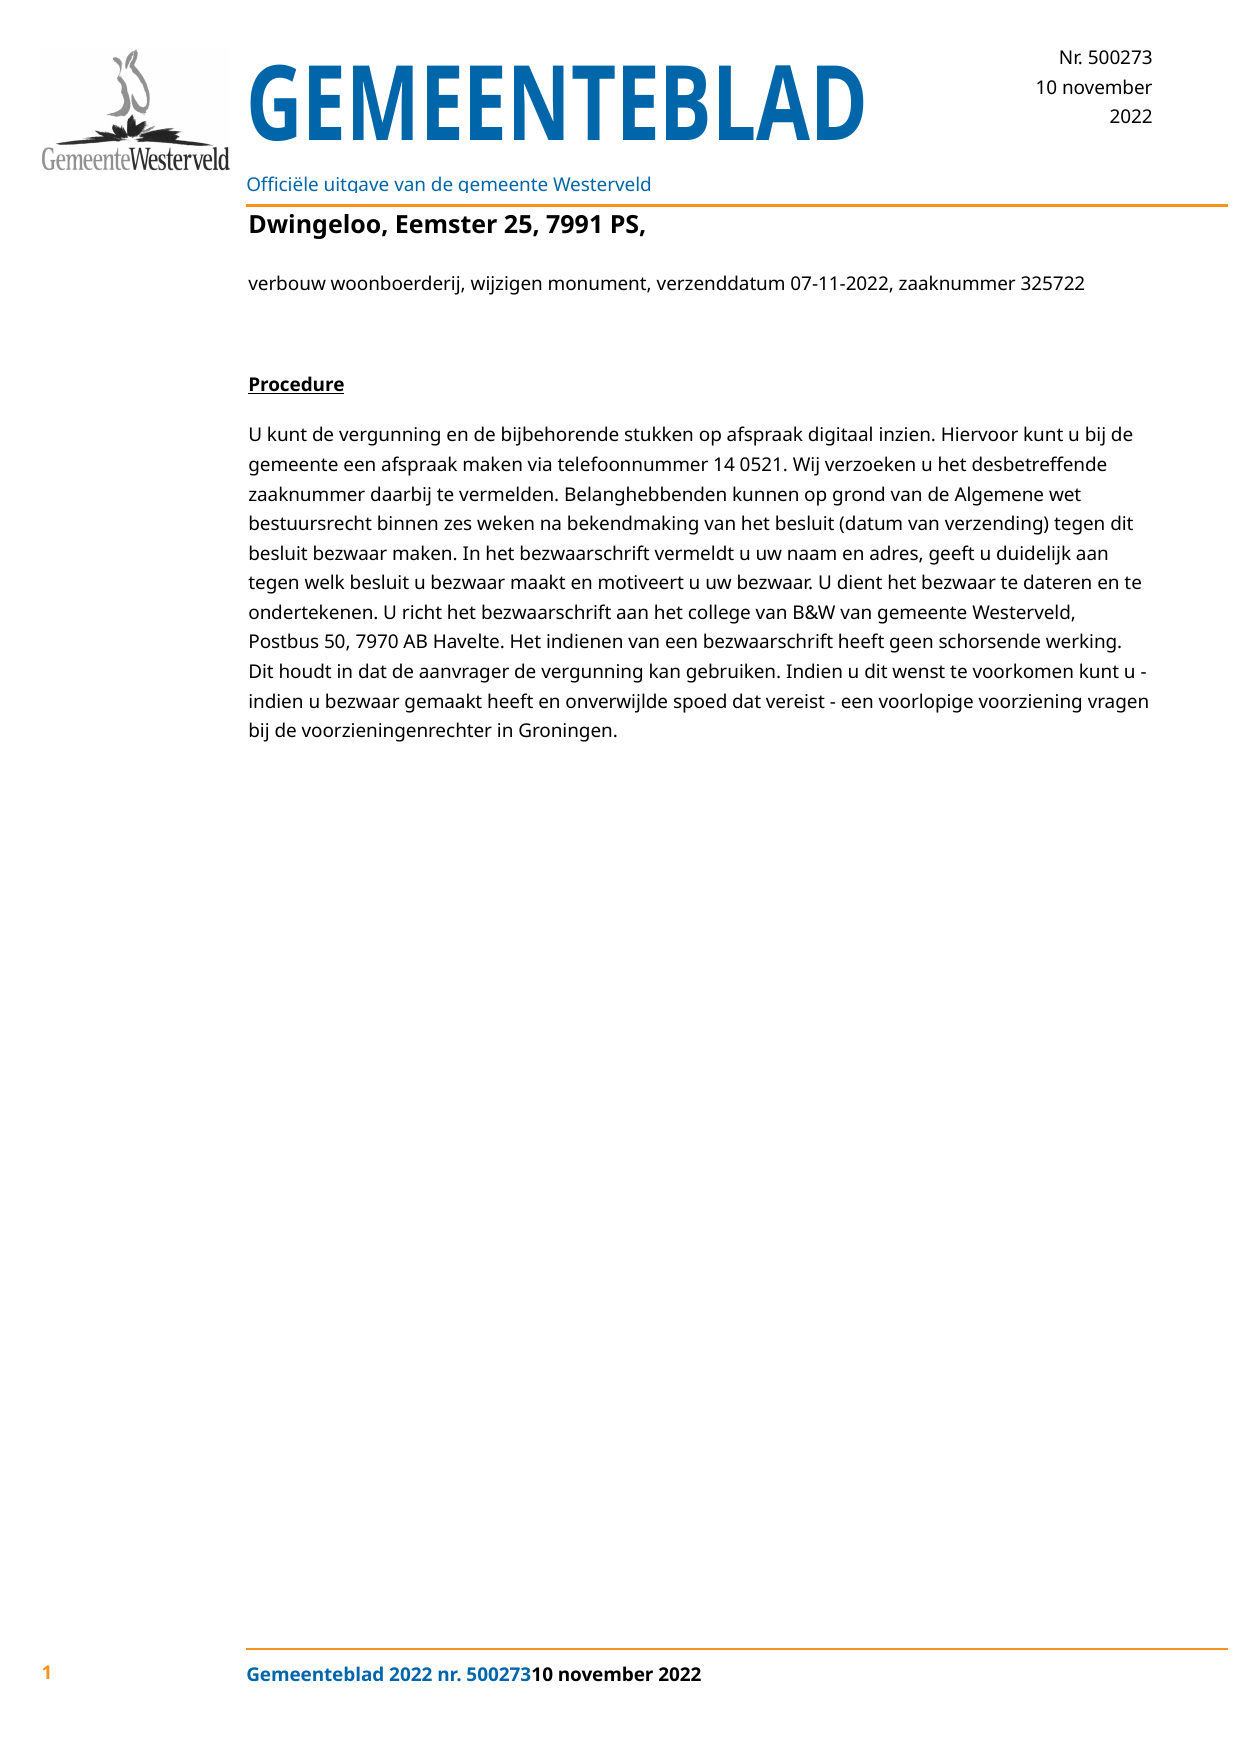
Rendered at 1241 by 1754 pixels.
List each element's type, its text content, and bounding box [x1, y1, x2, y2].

text verbouw woonboerderij, wijzigen monument, verzenddatum 07-11-2022, zaaknummer 325722 [248, 270, 1152, 296]
text Procedure [248, 371, 1152, 397]
text Dwingeloo, Eemster 25, 7991 PS, [248, 207, 1152, 241]
picture [41, 47, 231, 172]
text U kunt de vergunning en de bijbehorende stukken op afspraak digitaal inzien. Hiervoor kunt u bij de gemeente een afspraak maken via telefoonnummer 14 0521. Wij verzoeken u het desbetreffende zaaknummer daarbij te vermelden. Belanghebbenden kunnen op grond van de Algemene wet bestuursrecht binnen zes weken na bekendmaking van het besluit (datum van verzending) tegen dit besluit bezwaar maken. In het bezwaarschrift vermeldt u uw naam en adres, geeft u duidelijk aan tegen welk besluit u bezwaar maakt en motiveert u uw bezwaar. U dient het bezwaar te dateren en te ondertekenen. U richt het bezwaarschrift aan het college van B&W van gemeente Westerveld, Postbus 50, 7970 AB Havelte. Het indienen van een bezwaarschrift heeft geen schorsende werking. Dit houdt in dat de aanvrager de vergunning kan gebruiken. Indien u dit wenst te voorkomen kunt u - indien u bezwaar gemaakt heeft en onverwijlde spoed dat vereist - een voorlopige voorziening vragen bij de voorzieningenrechter in Groningen. [248, 422, 1152, 743]
